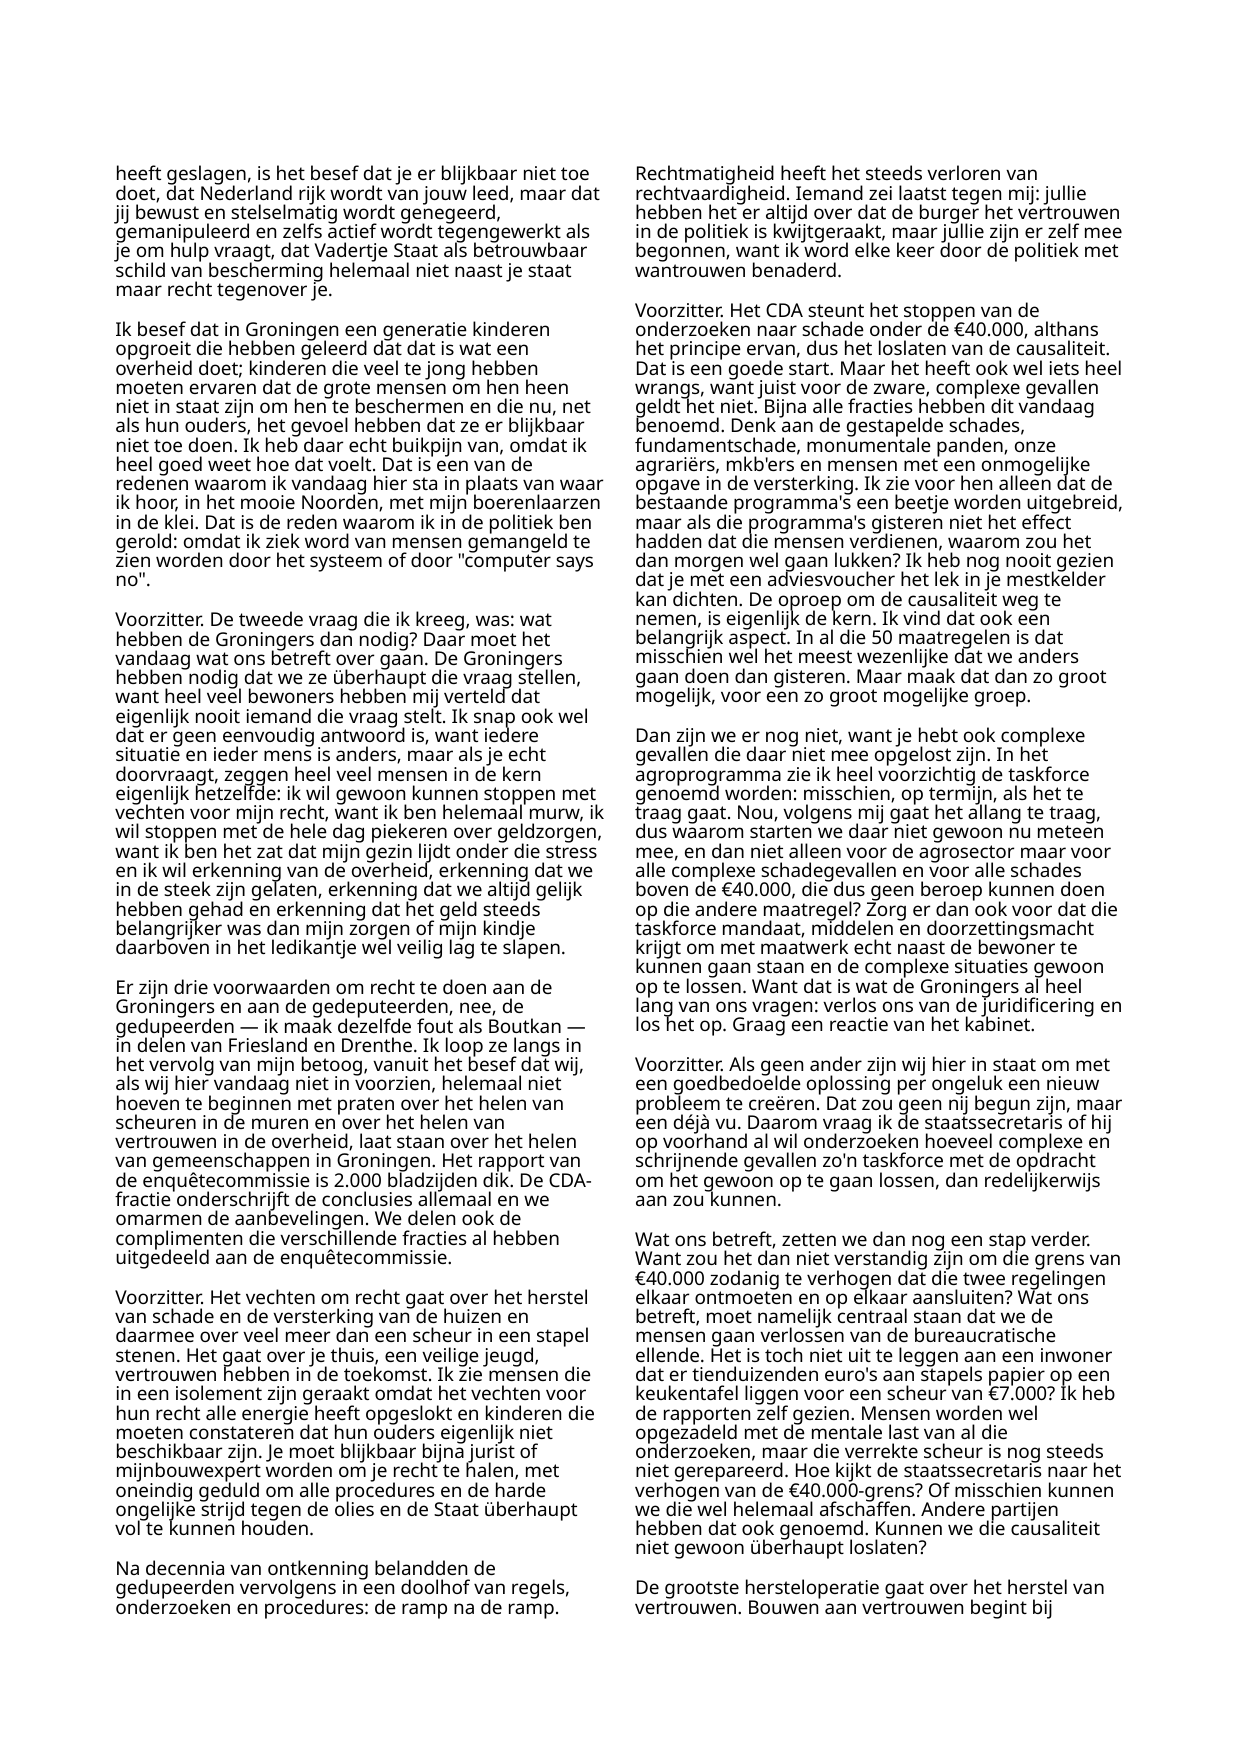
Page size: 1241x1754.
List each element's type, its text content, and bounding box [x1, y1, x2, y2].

text Voorzitter. Het CDA steunt het stoppen van de onderzoeken naar schade onder de €40.000, althans het principe ervan, dus het loslaten van de causaliteit. Dat is een goede start. Maar het heeft ook wel iets heel wrangs, want juist voor de zware, complexe gevallen geldt het niet. Bijna alle fracties hebben dit vandaag benoemd. Denk aan de gestapelde schades, fundamentschade, monumentale panden, onze agrariërs, mkb'ers en mensen met een onmogelijke opgave in de versterking. Ik zie voor hen alleen dat de bestaande programma's een beetje worden uitgebreid, maar als die programma's gisteren niet het effect hadden dat die mensen verdienen, waarom zou het dan morgen wel gaan lukken? Ik heb nog nooit gezien dat je met een adviesvoucher het lek in je mestkelder kan dichten. De oproep om de causaliteit weg te nemen, is eigenlijk de kern. Ik vind dat ook een belangrijk aspect. In al die 50 maatregelen is dat misschien wel het meest wezenlijke dat we anders gaan doen dan gisteren. Maar maak dat dan zo groot mogelijk, voor een zo groot mogelijke groep. [635, 302, 1125, 706]
text De grootste hersteloperatie gaat over het herstel van vertrouwen. Bouwen aan vertrouwen begint bij [635, 1579, 1125, 1618]
text Voorzitter. Als geen ander zijn wij hier in staat om met een goedbedoelde oplossing per ongeluk een nieuw probleem te creëren. Dat zou geen nij begun zijn, maar een déjà vu. Daarom vraag ik de staatssecretaris of hij op voorhand al wil onderzoeken hoeveel complexe en schrijnende gevallen zo'n taskforce met de opdracht om het gewoon op te gaan lossen, dan redelijkerwijs aan zou kunnen. [635, 1056, 1125, 1210]
text Voorzitter. De tweede vraag die ik kreeg, was: wat hebben de Groningers dan nodig? Daar moet het vandaag wat ons betreft over gaan. De Groningers hebben nodig dat we ze überhaupt die vraag stellen, want heel veel bewoners hebben mij verteld dat eigenlijk nooit iemand die vraag stelt. Ik snap ook wel dat er geen eenvoudig antwoord is, want iedere situatie en ieder mens is anders, maar als je echt doorvraagt, zeggen heel veel mensen in de kern eigenlijk hetzelfde: ik wil gewoon kunnen stoppen met vechten voor mijn recht, want ik ben helemaal murw, ik wil stoppen met de hele dag piekeren over geldzorgen, want ik ben het zat dat mijn gezin lijdt onder die stress en ik wil erkenning van de overheid, erkenning dat we in de steek zijn gelaten, erkenning dat we altijd gelijk hebben gehad en erkenning dat het geld steeds belangrijker was dan mijn zorgen of mijn kindje daarboven in het ledikantje wel veilig lag te slapen. [115, 611, 605, 958]
text Wat ons betreft, zetten we dan nog een stap verder. Want zou het dan niet verstandig zijn om die grens van €40.000 zodanig te verhogen dat die twee regelingen elkaar ontmoeten en op elkaar aansluiten? Wat ons betreft, moet namelijk centraal staan dat we de mensen gaan verlossen van de bureaucratische ellende. Het is toch niet uit te leggen aan een inwoner dat er tienduizenden euro's aan stapels papier op een keukentafel liggen voor een scheur van €7.000? Ik heb de rapporten zelf gezien. Mensen worden wel opgezadeld met de mentale last van al die onderzoeken, maar die verrekte scheur is nog steeds niet gerepareerd. Hoe kijkt de staatssecretaris naar het verhogen van de €40.000-grens? Of misschien kunnen we die wel helemaal afschaffen. Andere partijen hebben dat ook genoemd. Kunnen we die causaliteit niet gewoon überhaupt loslaten? [635, 1231, 1125, 1559]
text Voorzitter. Het vechten om recht gaat over het herstel van schade en de versterking van de huizen en daarmee over veel meer dan een scheur in een stapel stenen. Het gaat over je thuis, een veilige jeugd, vertrouwen hebben in de toekomst. Ik zie mensen die in een isolement zijn geraakt omdat het vechten voor hun recht alle energie heeft opgeslokt en kinderen die moeten constateren dat hun ouders eigenlijk niet beschikbaar zijn. Je moet blijkbaar bijna jurist of mijnbouwexpert worden om je recht te halen, met oneindig geduld om alle procedures en de harde ongelijke strijd tegen de olies en de Staat überhaupt vol te kunnen houden. [115, 1289, 605, 1539]
text Dan zijn we er nog niet, want je hebt ook complexe gevallen die daar niet mee opgelost zijn. In het agroprogramma zie ik heel voorzichtig de taskforce genoemd worden: misschien, op termijn, als het te traag gaat. Nou, volgens mij gaat het allang te traag, dus waarom starten we daar niet gewoon nu meteen mee, en dan niet alleen voor de agrosector maar voor alle complexe schadegevallen en voor alle schades boven de €40.000, die dus geen beroep kunnen doen op die andere maatregel? Zorg er dan ook voor dat die taskforce mandaat, middelen en doorzettingsmacht krijgt om met maatwerk echt naast de bewoner te kunnen gaan staan en de complexe situaties gewoon op te lossen. Want dat is wat de Groningers al heel lang van ons vragen: verlos ons van de juridificering en los het op. Graag een reactie van het kabinet. [635, 727, 1125, 1035]
text Na decennia van ontkenning belandden de gedupeerden vervolgens in een doolhof van regels, onderzoeken en procedures: de ramp na de ramp. [115, 1560, 605, 1618]
text heeft geslagen, is het besef dat je er blijkbaar niet toe doet, dat Nederland rijk wordt van jouw leed, maar dat jij bewust en stelselmatig wordt genegeerd, gemanipuleerd en zelfs actief wordt tegengewerkt als je om hulp vraagt, dat Vadertje Staat als betrouwbaar schild van bescherming helemaal niet naast je staat maar recht tegenover je. [115, 165, 605, 300]
text Rechtmatigheid heeft het steeds verloren van rechtvaardigheid. Iemand zei laatst tegen mij: jullie hebben het er altijd over dat de burger het vertrouwen in de politiek is kwijtgeraakt, maar jullie zijn er zelf mee begonnen, want ik word elke keer door de politiek met wantrouwen benaderd. [635, 165, 1125, 281]
text Ik besef dat in Groningen een generatie kinderen opgroeit die hebben geleerd dat dat is wat een overheid doet; kinderen die veel te jong hebben moeten ervaren dat de grote mensen om hen heen niet in staat zijn om hen te beschermen en die nu, net als hun ouders, het gevoel hebben dat ze er blijkbaar niet toe doen. Ik heb daar echt buikpijn van, omdat ik heel goed weet hoe dat voelt. Dat is een van de redenen waarom ik vandaag hier sta in plaats van waar ik hoor, in het mooie Noorden, met mijn boerenlaarzen in de klei. Dat is de reden waarom ik in de politiek ben gerold: omdat ik ziek word van mensen gemangeld te zien worden door het systeem of door "computer says no". [115, 321, 605, 591]
text Er zijn drie voorwaarden om recht te doen aan de Groningers en aan de gedeputeerden, nee, de gedupeerden — ik maak dezelfde fout als Boutkan — in delen van Friesland en Drenthe. Ik loop ze langs in het vervolg van mijn betoog, vanuit het besef dat wij, als wij hier vandaag niet in voorzien, helemaal niet hoeven te beginnen met praten over het helen van scheuren in de muren en over het helen van vertrouwen in de overheid, laat staan over het helen van gemeenschappen in Groningen. Het rapport van de enquêtecommissie is 2.000 bladzijden dik. De CDA-fractie onderschrijft de conclusies allemaal en we omarmen de aanbevelingen. We delen ook de complimenten die verschillende fracties al hebben uitgedeeld aan de enquêtecommissie. [115, 979, 605, 1268]
